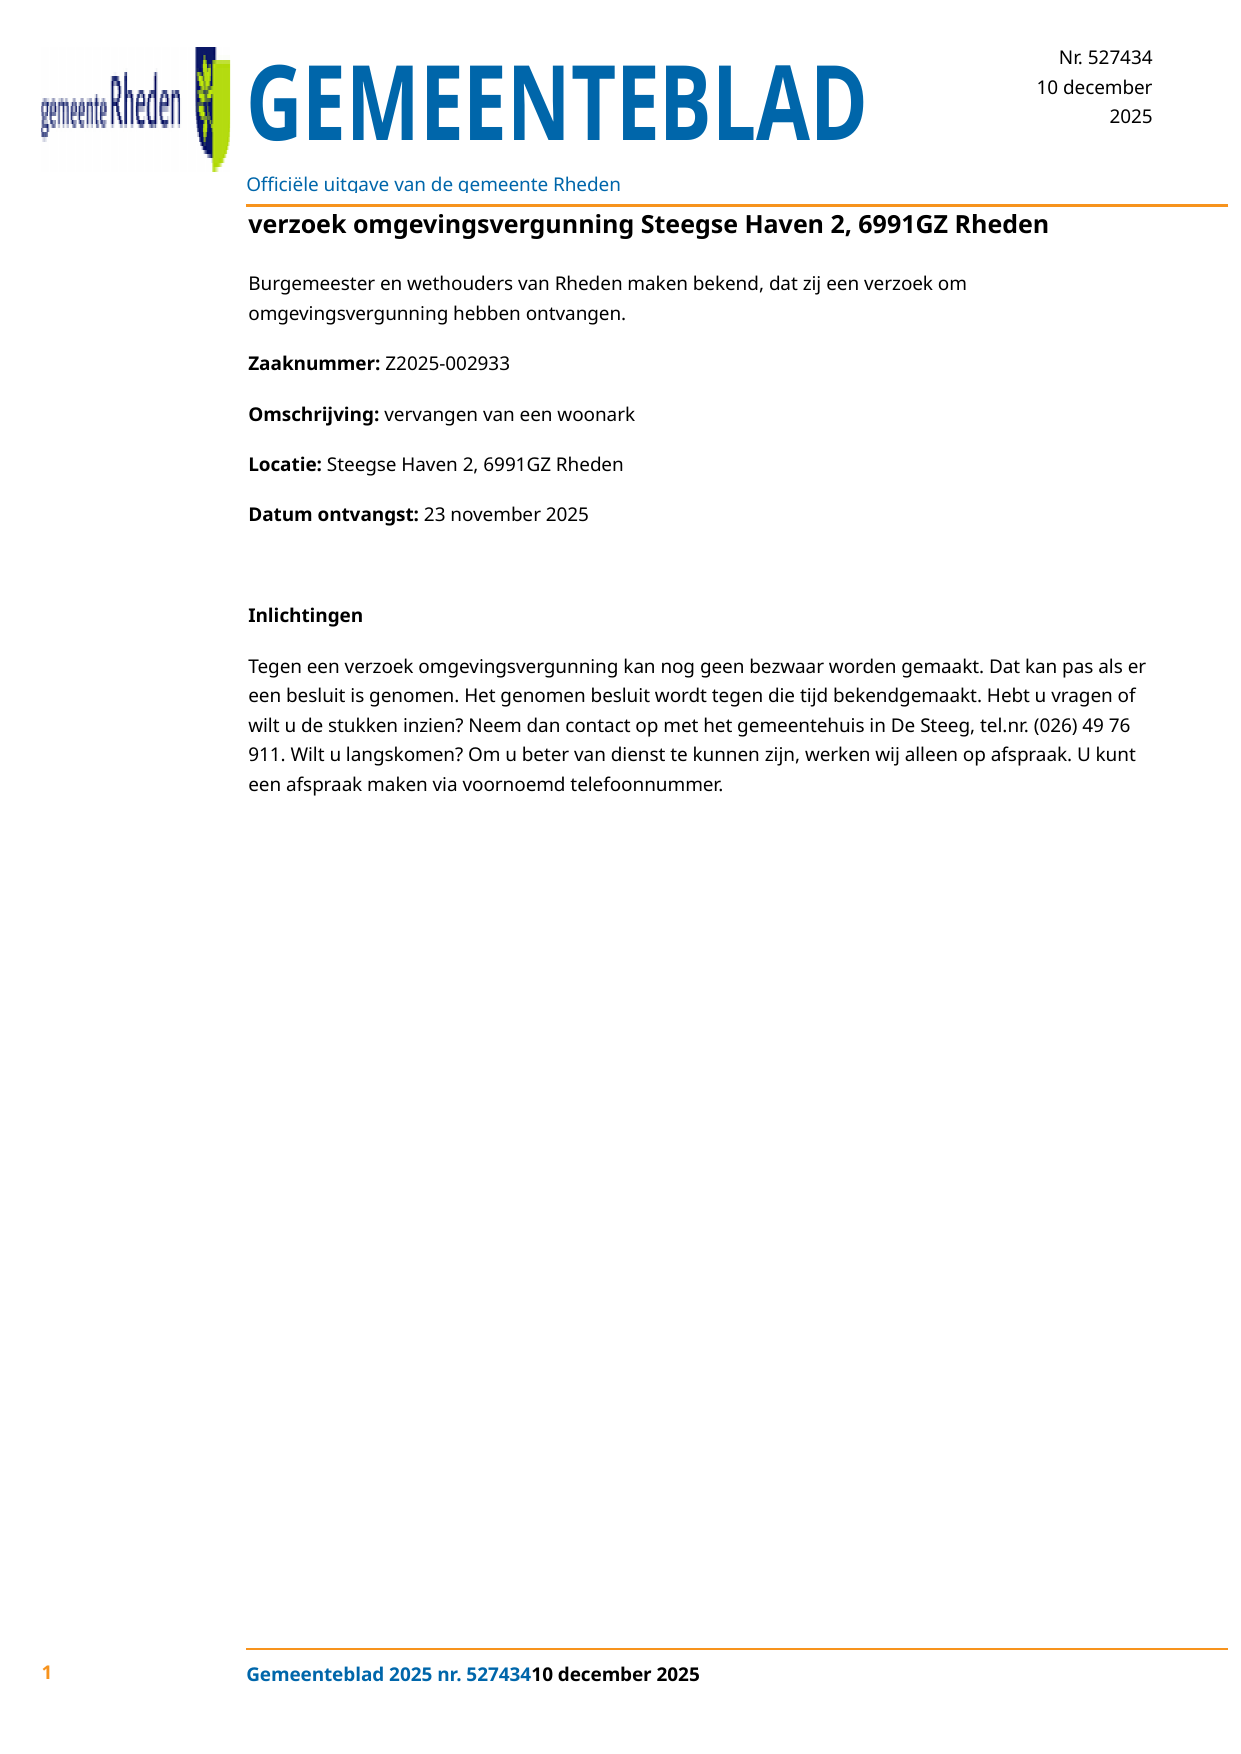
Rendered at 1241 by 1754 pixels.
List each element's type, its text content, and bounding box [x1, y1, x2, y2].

text verzoek omgevingsvergunning Steegse Haven 2, 6991GZ Rheden [248, 207, 1152, 241]
text Burgemeester en wethouders van Rheden maken bekend, dat zij een verzoek om omgevingsvergunning hebben ontvangen. [248, 270, 1152, 326]
text Tegen een verzoek omgevingsvergunning kan nog geen bezwaar worden gemaakt. Dat kan pas als er een besluit is genomen. Het genomen besluit wordt tegen die tijd bekendgemaakt. Hebt u vragen of wilt u de stukken inzien? Neem dan contact op met het gemeentehuis in De Steeg, tel.nr. (026) 49 76 911. Wilt u langskomen? Om u beter van dienst te kunnen zijn, werken wij alleen op afspraak. U kunt een afspraak maken via voornoemd telefoonnummer. [248, 653, 1152, 797]
text Inlichtingen [248, 602, 1152, 628]
text Zaaknummer: Z2025-002933 [248, 350, 1152, 376]
text Datum ontvangst: 23 november 2025 [248, 502, 1152, 527]
text Omschrijving: vervangen van een woonark [248, 401, 1152, 426]
text Locatie: Steegse Haven 2, 6991GZ Rheden [248, 451, 1152, 477]
picture [41, 47, 231, 172]
